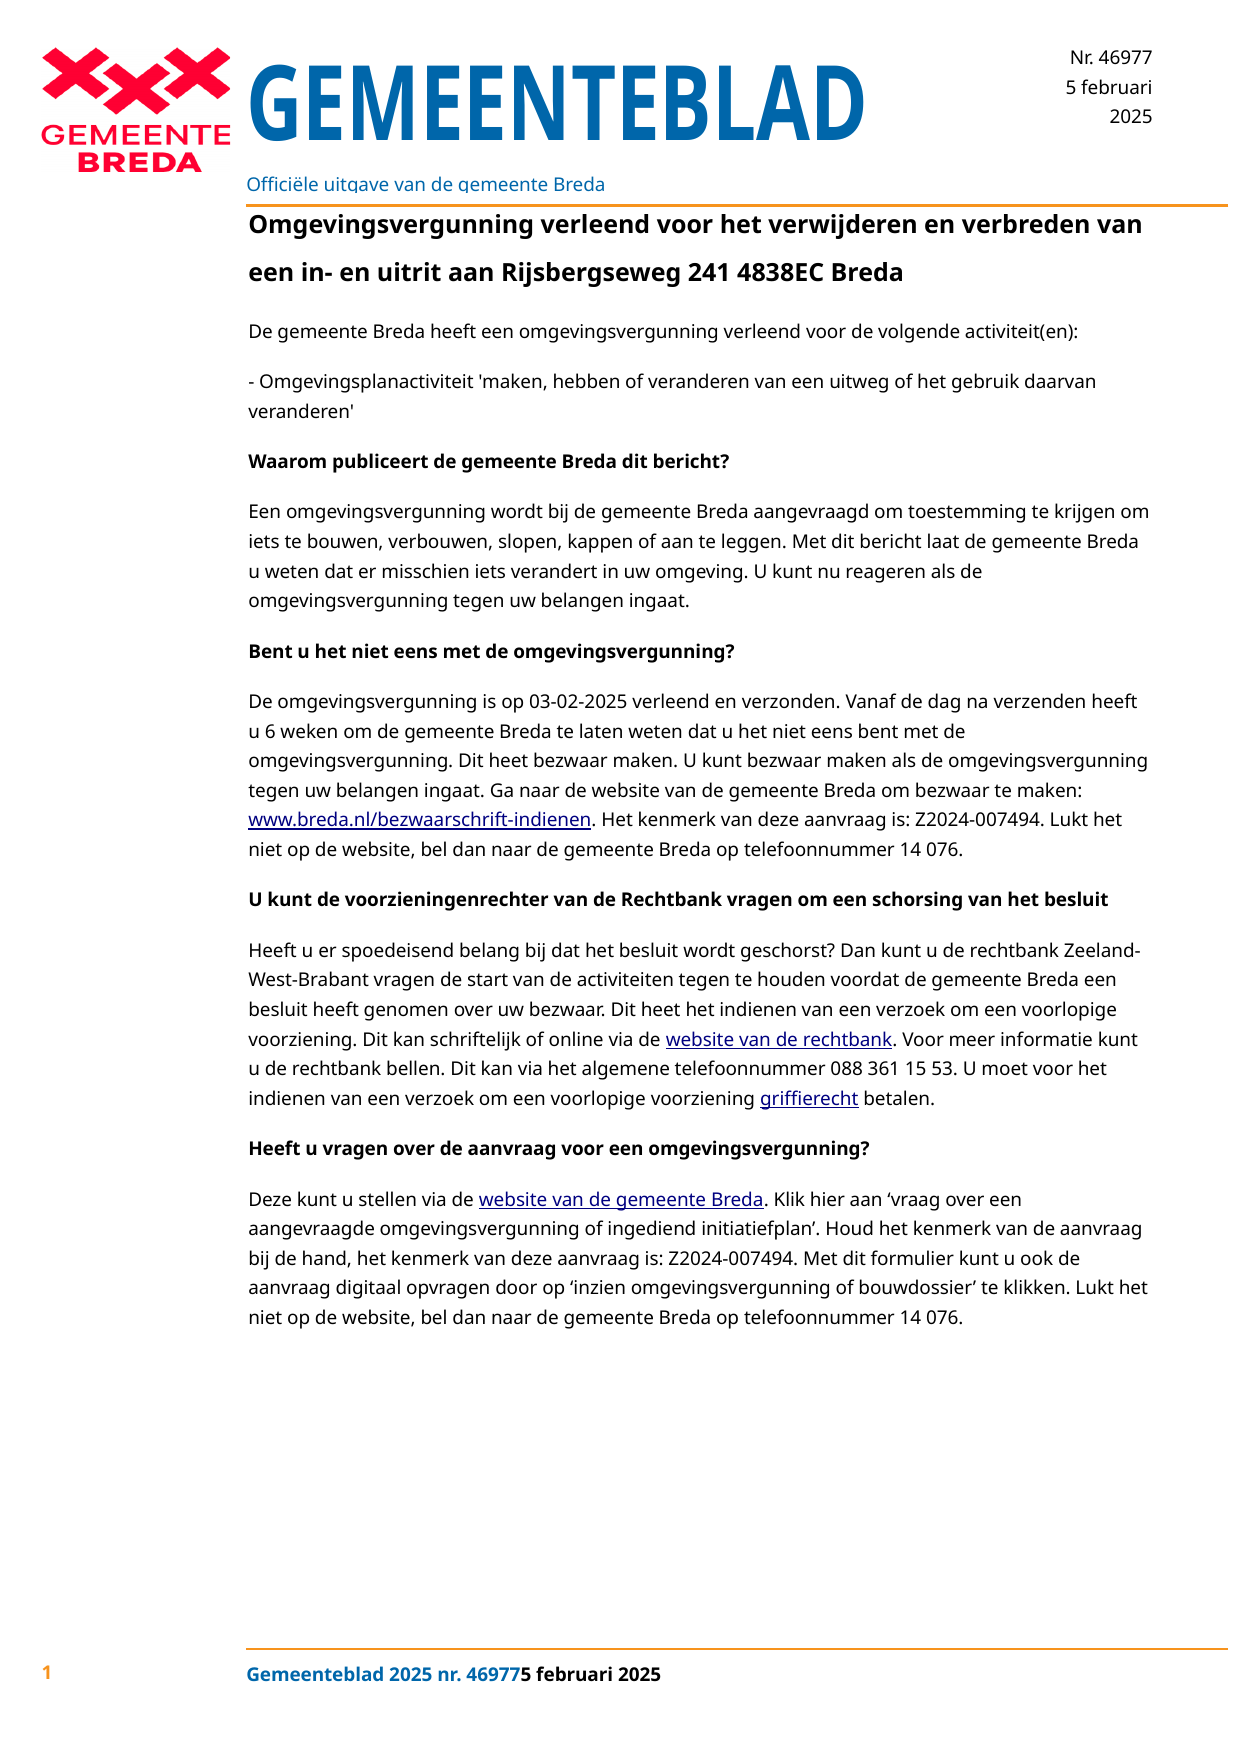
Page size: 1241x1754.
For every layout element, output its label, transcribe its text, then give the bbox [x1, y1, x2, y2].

text Een omgevingsvergunning wordt bij de gemeente Breda aangevraagd om toestemming te krijgen om iets te bouwen, verbouwen, slopen, kappen of aan te leggen. Met dit bericht laat de gemeente Breda u weten dat er misschien iets verandert in uw omgeving. U kunt nu reageren als de omgevingsvergunning tegen uw belangen ingaat. [248, 499, 1152, 613]
text U kunt de voorzieningenrechter van de Rechtbank vragen om een schorsing van het besluit [248, 887, 1152, 912]
text De gemeente Breda heeft een omgevingsvergunning verleend voor de volgende activiteit(en): [248, 318, 1152, 344]
text - Omgevingsplanactiviteit 'maken, hebben of veranderen van een uitweg of het gebruik daarvan veranderen' [248, 368, 1152, 424]
text Deze kunt u stellen via de website van de gemeente Breda. Klik hier aan ‘vraag over een aangevraagde omgevingsvergunning of ingediend initiatiefplan’. Houd het kenmerk van de aanvraag bij de hand, het kenmerk van deze aanvraag is: Z2024-007494. Met dit formulier kunt u ook de aanvraag digitaal opvragen door op ‘inzien omgevingsvergunning of bouwdossier’ te klikken. Lukt het niet op de website, bel dan naar de gemeente Breda op telefoonnummer 14 076. [248, 1186, 1152, 1330]
text Omgevingsvergunning verleend voor het verwijderen en verbreden van een in- en uitrit aan Rijsbergseweg 241 4838EC Breda [248, 207, 1152, 288]
text Bent u het niet eens met de omgevingsvergunning? [248, 638, 1152, 664]
text Waarom publiceert de gemeente Breda dit bericht? [248, 448, 1152, 474]
picture [41, 47, 231, 172]
text De omgevingsvergunning is op 03-02-2025 verleend en verzonden. Vanaf de dag na verzenden heeft u 6 weken om de gemeente Breda te laten weten dat u het niet eens bent met de omgevingsvergunning. Dit heet bezwaar maken. U kunt bezwaar maken als de omgevingsvergunning tegen uw belangen ingaat. Ga naar de website van de gemeente Breda om bezwaar te maken: www.breda.nl/bezwaarschrift-indienen. Het kenmerk van deze aanvraag is: Z2024-007494. Lukt het niet op de website, bel dan naar de gemeente Breda op telefoonnummer 14 076. [248, 688, 1152, 862]
text Heeft u er spoedeisend belang bij dat het besluit wordt geschorst? Dan kunt u de rechtbank Zeeland-West-Brabant vragen de start van de activiteiten tegen te houden voordat de gemeente Breda een besluit heeft genomen over uw bezwaar. Dit heet het indienen van een verzoek om een voorlopige voorziening. Dit kan schriftelijk of online via de website van de rechtbank. Voor meer informatie kunt u de rechtbank bellen. Dit kan via het algemene telefoonnummer 088 361 15 53. U moet voor het indienen van een verzoek om een voorlopige voorziening griffierecht betalen. [248, 937, 1152, 1111]
text Heeft u vragen over de aanvraag voor een omgevingsvergunning? [248, 1135, 1152, 1161]
